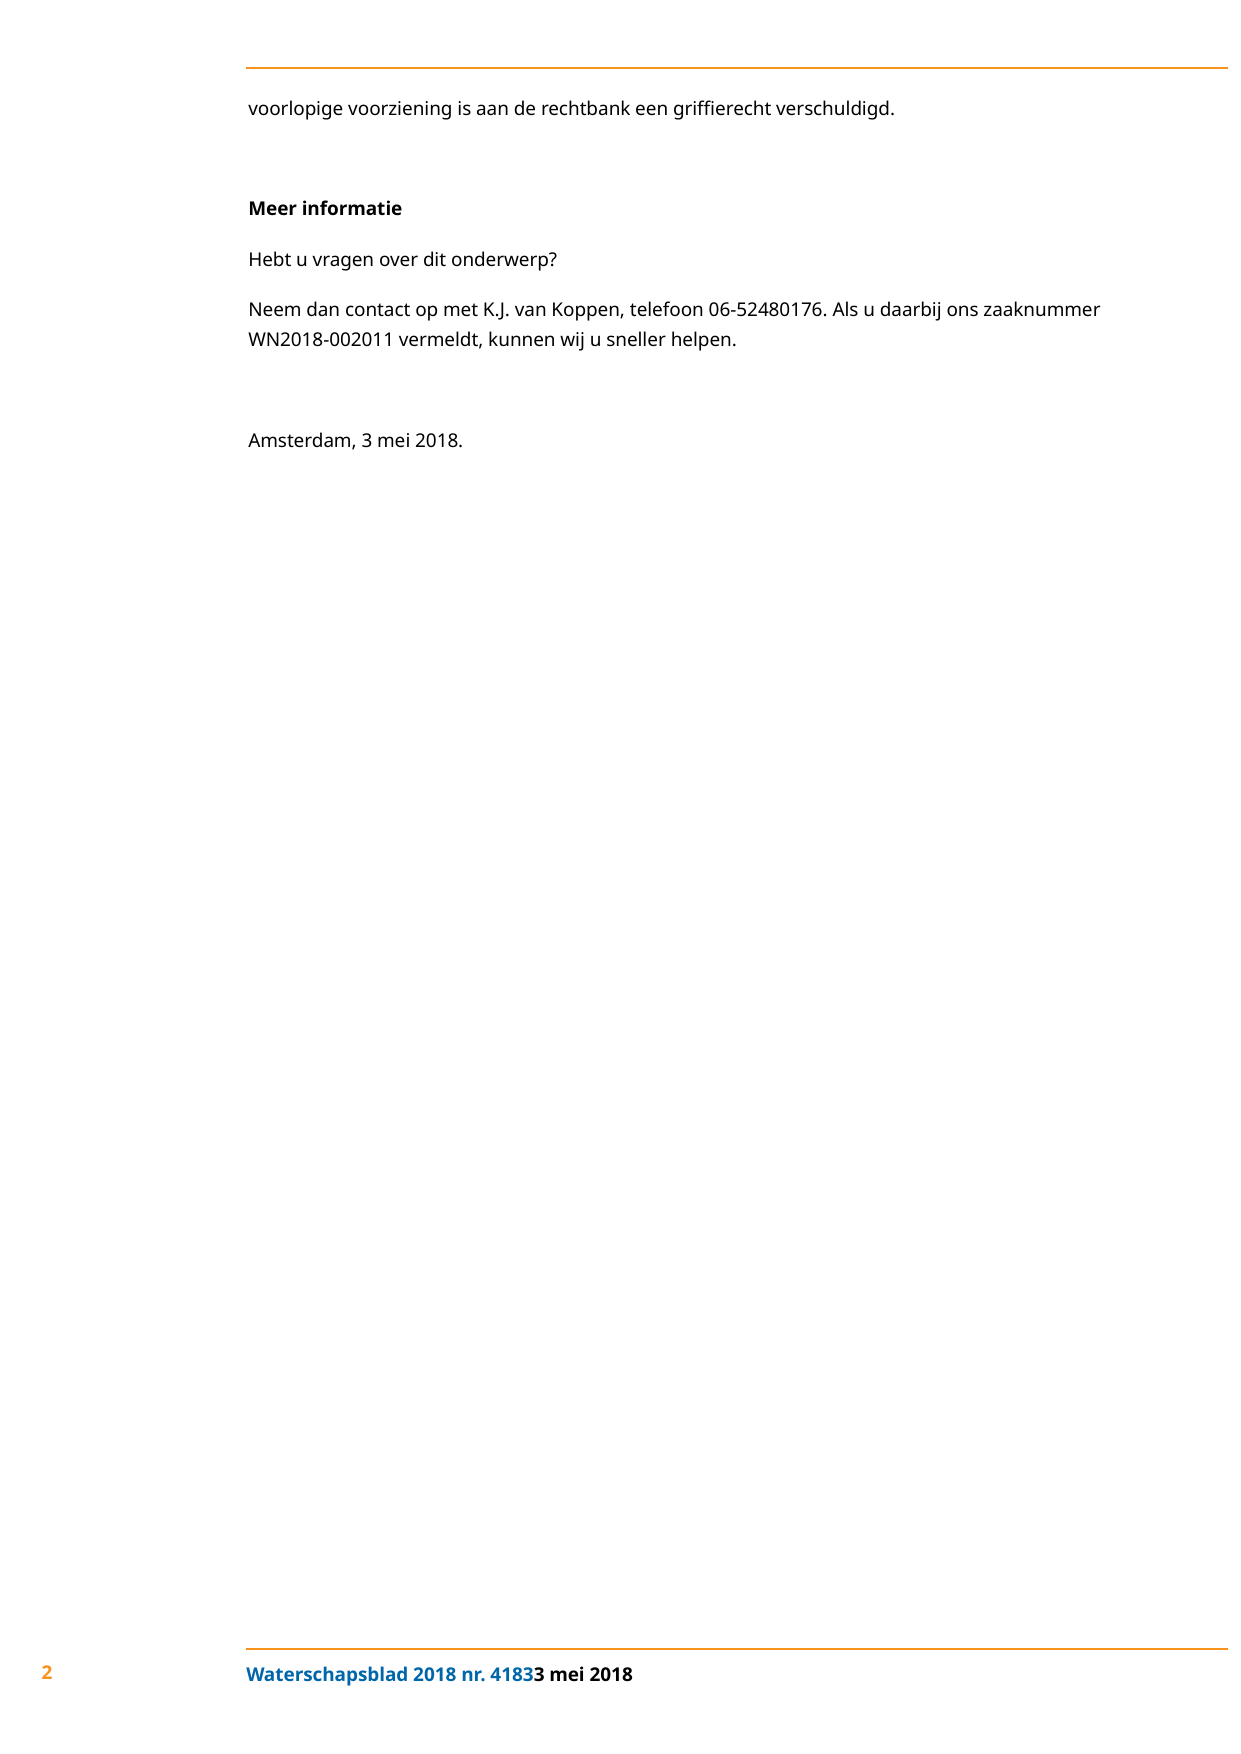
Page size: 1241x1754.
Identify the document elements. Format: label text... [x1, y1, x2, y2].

text Neem dan contact op met K.J. van Koppen, telefoon 06-52480176. Als u daarbij ons zaaknummer WN2018-002011 vermeldt, kunnen wij u sneller helpen. [248, 296, 1152, 352]
text Hebt u vragen over dit onderwerp? [248, 246, 1152, 272]
text Amsterdam, 3 mei 2018. [248, 427, 1152, 453]
text voorlopige voorziening is aan de rechtbank een griffierecht verschuldigd. [248, 95, 1152, 121]
text Meer informatie [248, 196, 1152, 221]
picture [41, 47, 231, 172]
